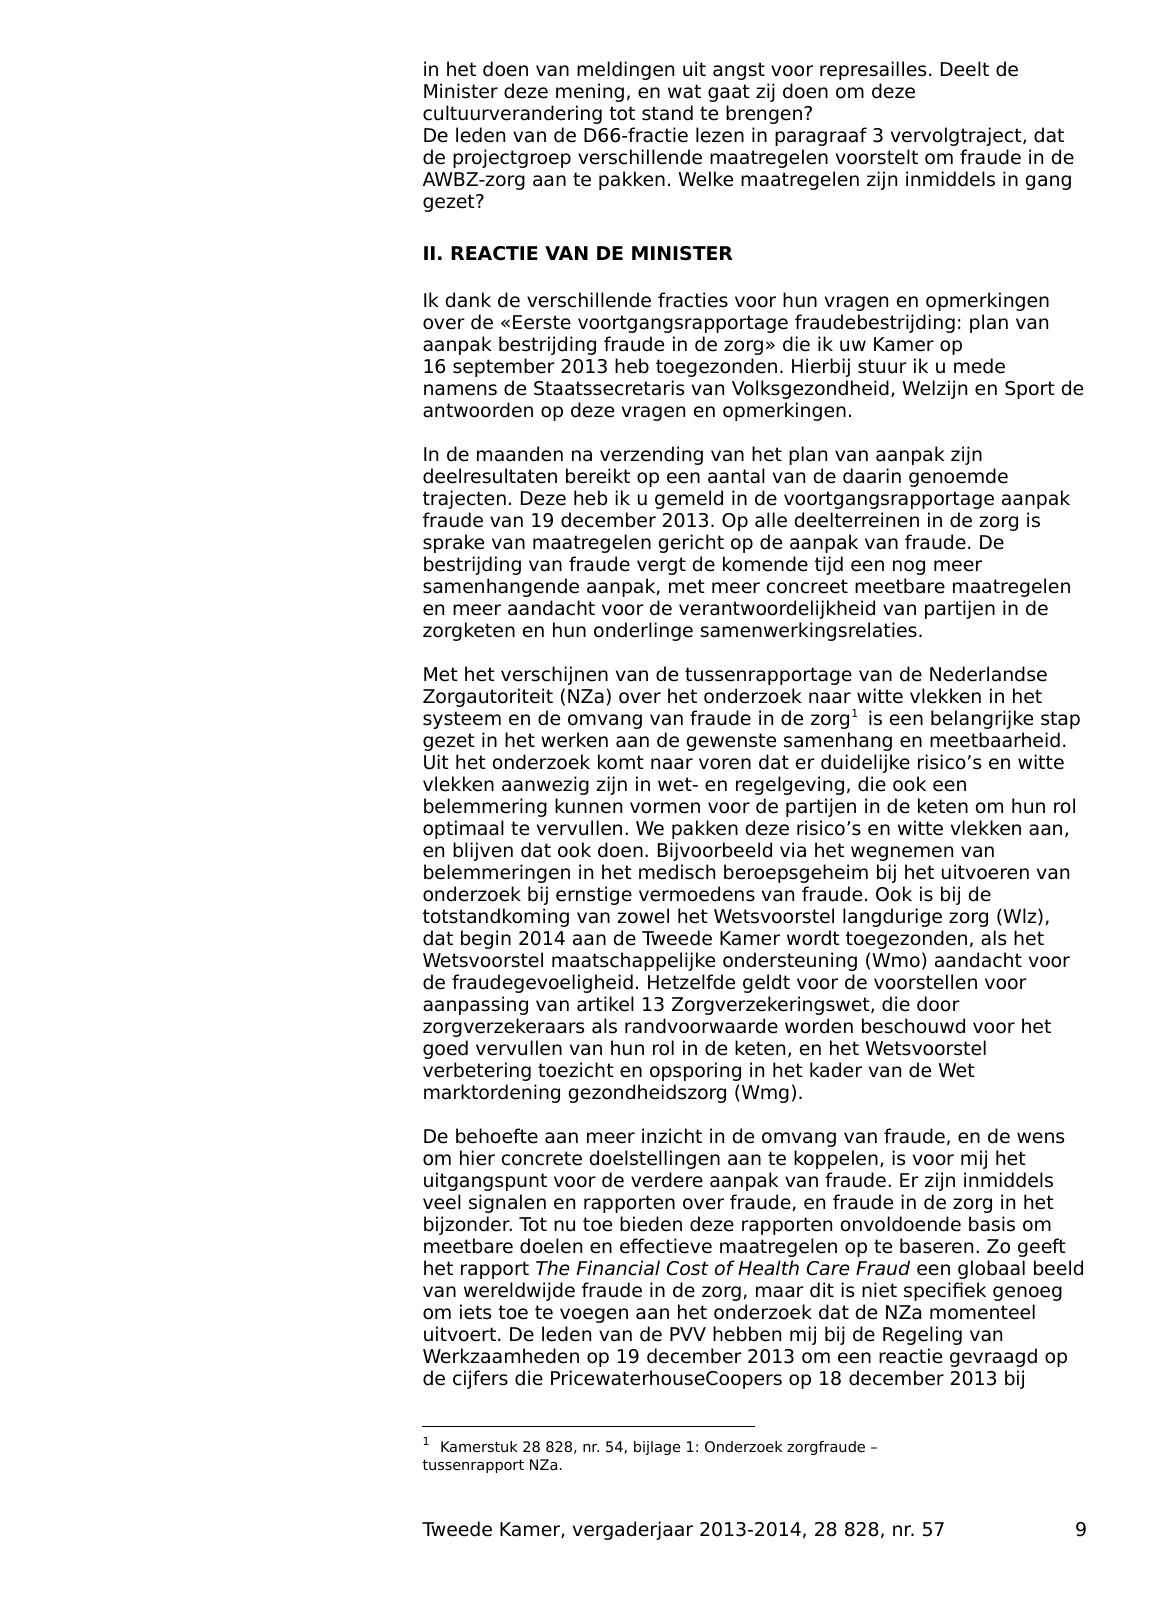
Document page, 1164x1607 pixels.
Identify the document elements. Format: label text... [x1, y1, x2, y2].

text tussenrapport NZa. [422, 1457, 1087, 1474]
text De behoefte aan meer inzicht in de omvang van fraude, en de wens om hier concrete doelstellingen aan te koppelen, is voor mij het uitgangspunt voor de verdere aanpak van fraude. Er zijn inmiddels veel signalen en rapporten over fraude, en fraude in de zorg in het bijzonder. Tot nu toe bieden deze rapporten onvoldoende basis om meetbare doelen en effectieve maatregelen op te baseren. Zo geeft het rapport The Financial Cost of Health Care Fraud een globaal beeld van wereldwijde fraude in de zorg, maar dit is niet specifiek genoeg om iets toe te voegen aan het onderzoek dat de NZa momenteel uitvoert. De leden van de PVV hebben mij bij de Regeling van Werkzaamheden op 19 december 2013 om een reactie gevraagd op de cijfers die PricewaterhouseCoopers op 18 december 2013 bij [422, 1126, 1087, 1389]
text in het doen van meldingen uit angst voor represailles. Deelt de Minister deze mening, en wat gaat zij doen om deze cultuurverandering tot stand te brengen? [422, 59, 1087, 125]
text In de maanden na verzending van het plan van aanpak zijn deelresultaten bereikt op een aantal van de daarin genoemde trajecten. Deze heb ik u gemeld in de voortgangsrapportage aanpak fraude van 19 december 2013. Op alle deelterreinen in de zorg is sprake van maatregelen gericht op de aanpak van fraude. De bestrijding van fraude vergt de komende tijd een nog meer samenhangende aanpak, met meer concreet meetbare maatregelen en meer aandacht voor de verantwoordelijkheid van partijen in de zorgketen en hun onderlinge samenwerkingsrelaties. [422, 444, 1087, 642]
text Met het verschijnen van de tussenrapportage van de Nederlandse Zorgautoriteit (NZa) over het onderzoek naar witte vlekken in het systeem en de omvang van fraude in de zorg is een belangrijke stap gezet in het werken aan de gewenste samenhang en meetbaarheid. Uit het onderzoek komt naar voren dat er duidelijke risico’s en witte vlekken aanwezig zijn in wet- en regelgeving, die ook een belemmering kunnen vormen voor de partijen in de keten om hun rol optimaal te vervullen. We pakken deze risico’s en witte vlekken aan, en blijven dat ook doen. Bijvoorbeeld via het wegnemen van belemmeringen in het medisch beroepsgeheim bij het uitvoeren van onderzoek bij ernstige vermoedens van fraude. Ook is bij de totstandkoming van zowel het Wetsvoorstel langdurige zorg (Wlz), dat begin 2014 aan de Tweede Kamer wordt toegezonden, als het Wetsvoorstel maatschappelijke ondersteuning (Wmo) aandacht voor de fraudegevoeligheid. Hetzelfde geldt voor de voorstellen voor aanpassing van artikel 13 Zorgverzekeringswet, die door zorgverzekeraars als randvoorwaarde worden beschouwd voor het goed vervullen van hun rol in de keten, en het Wetsvoorstel verbetering toezicht en opsporing in het kader van de Wet marktordening gezondheidszorg (Wmg). [422, 664, 1087, 1103]
subtitle II. REACTIE VAN DE MINISTER [422, 243, 1087, 265]
text Ik dank de verschillende fracties voor hun vragen en opmerkingen over de «Eerste voortgangsrapportage fraudebestrijding: plan van aanpak bestrijding fraude in de zorg» die ik uw Kamer op 16 september 2013 heb toegezonden. Hierbij stuur ik u mede namens de Staatssecretaris van Volksgezondheid, Welzijn en Sport de antwoorden op deze vragen en opmerkingen. [422, 290, 1087, 422]
text Kamerstuk 28 828, nr. 54, bijlage 1: Onderzoek zorgfraude – [422, 1435, 1087, 1457]
text De leden van de D66-fractie lezen in paragraaf 3 vervolgtraject, dat de projectgroep verschillende maatregelen voorstelt om fraude in de AWBZ-zorg aan te pakken. Welke maatregelen zijn inmiddels in gang gezet? [422, 125, 1087, 213]
